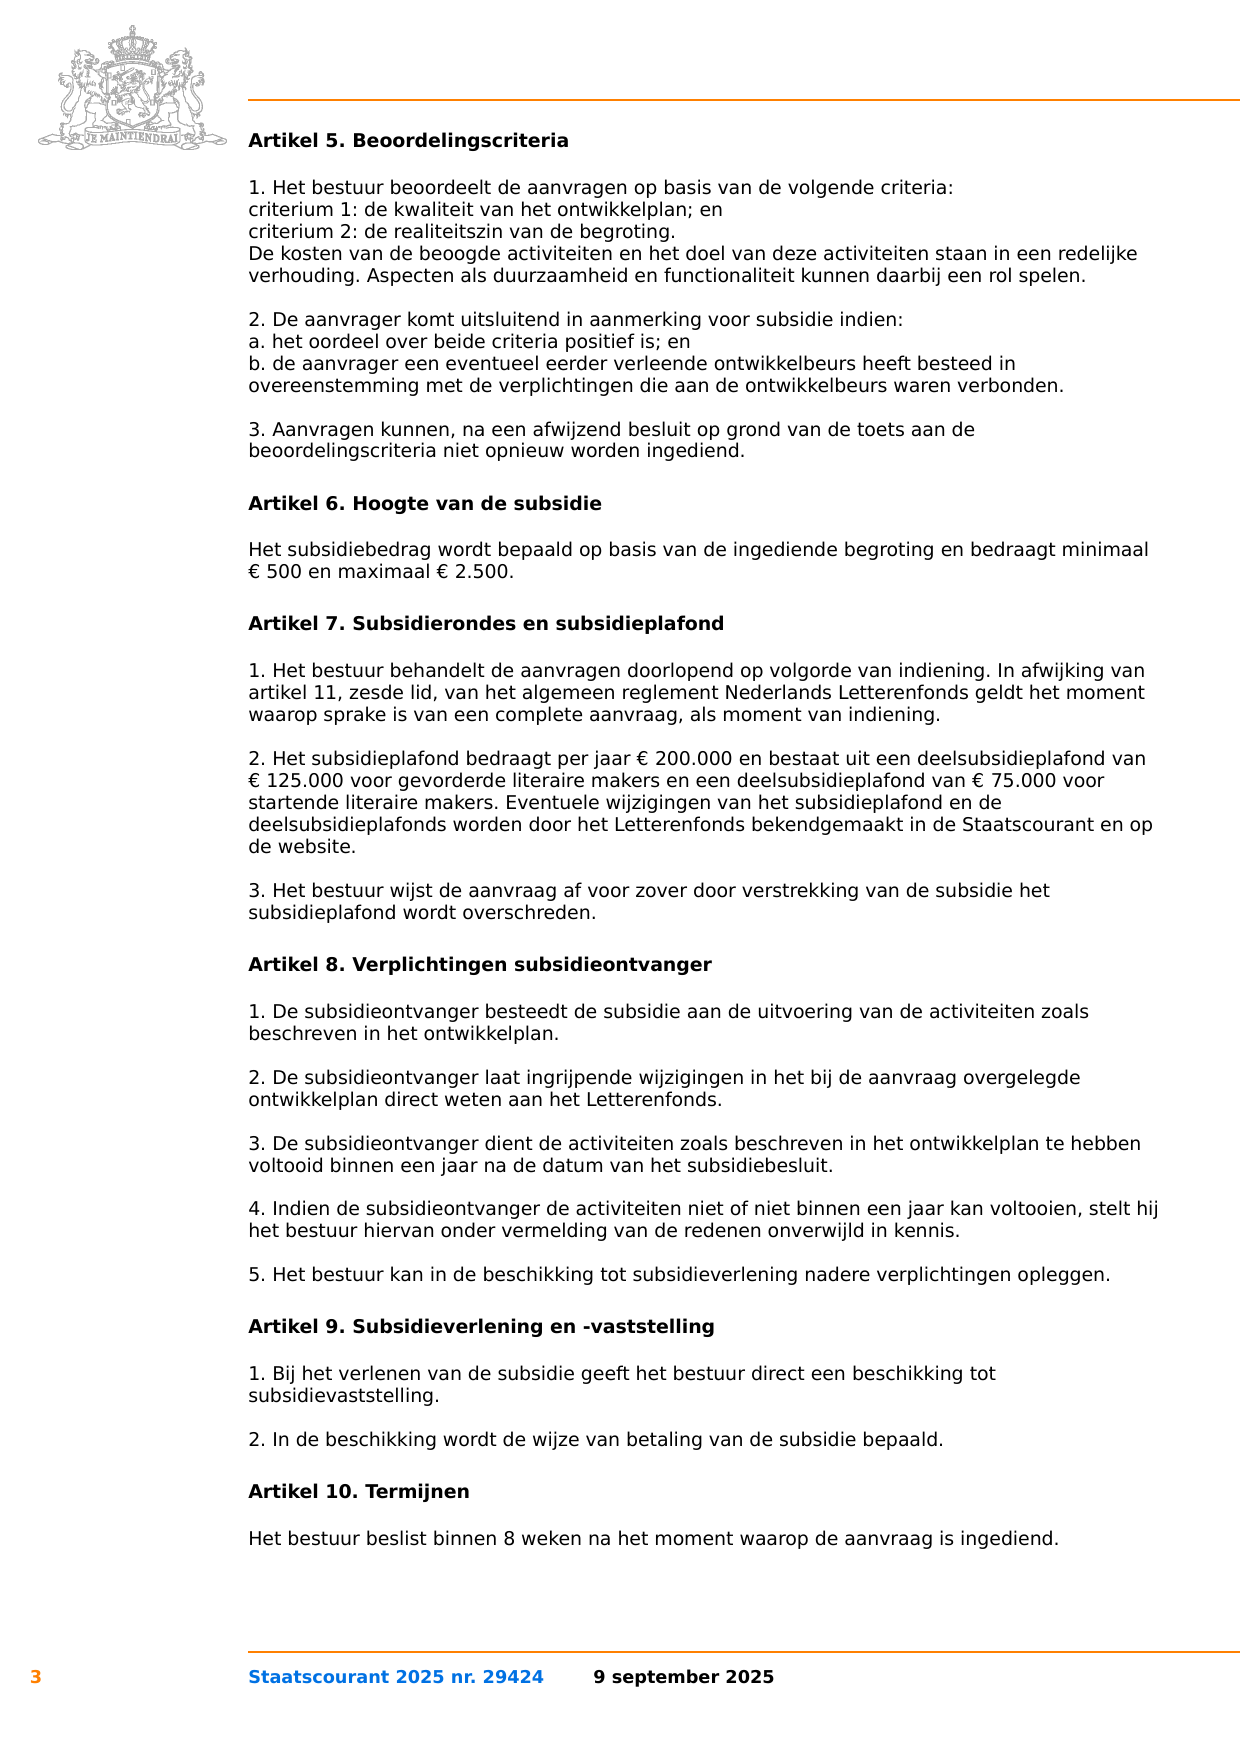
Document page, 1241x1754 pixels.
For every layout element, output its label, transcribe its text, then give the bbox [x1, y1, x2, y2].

subtitle Artikel 7. Subsidierondes en subsidieplafond [248, 613, 1163, 635]
text Het subsidiebedrag wordt bepaald op basis van de ingediende begroting en bedraagt minimaal € 500 en maximaal € 2.500. [248, 539, 1163, 583]
text 1. Het bestuur behandelt de aanvragen doorlopend op volgorde van indiening. In afwijking van artikel 11, zesde lid, van het algemeen reglement Nederlands Letterenfonds geldt het moment waarop sprake is van een complete aanvraag, als moment van indiening. [248, 660, 1163, 726]
text 2. Het subsidieplafond bedraagt per jaar € 200.000 en bestaat uit een deelsubsidieplafond van € 125.000 voor gevorderde literaire makers en een deelsubsidieplafond van € 75.000 voor startende literaire makers. Eventuele wijzigingen van het subsidieplafond en de deelsubsidieplafonds worden door het Letterenfonds bekendgemaakt in de Staatscourant en op de website. [248, 748, 1163, 858]
subtitle Artikel 10. Termijnen [248, 1481, 1163, 1503]
text b. de aanvrager een eventueel eerder verleende ontwikkelbeurs heeft besteed in overeenstemming met de verplichtingen die aan de ontwikkelbeurs waren verbonden. [248, 353, 1163, 397]
text criterium 2: de realiteitszin van de begroting. [248, 221, 1163, 243]
text 3. Het bestuur wijst de aanvraag af voor zover door verstrekking van de subsidie het subsidieplafond wordt overschreden. [248, 880, 1163, 924]
text De kosten van de beoogde activiteiten en het doel van deze activiteiten staan in een redelijke verhouding. Aspecten als duurzaamheid en functionaliteit kunnen daarbij een rol spelen. [248, 243, 1163, 287]
text 2. De subsidieontvanger laat ingrijpende wijzigingen in het bij de aanvraag overgelegde ontwikkelplan direct weten aan het Letterenfonds. [248, 1067, 1163, 1111]
text 2. De aanvrager komt uitsluitend in aanmerking voor subsidie indien: [248, 309, 1163, 331]
subtitle Artikel 8. Verplichtingen subsidieontvanger [248, 954, 1163, 976]
text criterium 1: de kwaliteit van het ontwikkelplan; en [248, 199, 1163, 221]
text 1. Het bestuur beoordeelt de aanvragen op basis van de volgende criteria: [248, 177, 1163, 199]
text 5. Het bestuur kan in de beschikking tot subsidieverlening nadere verplichtingen opleggen. [248, 1264, 1163, 1286]
text 3. De subsidieontvanger dient de activiteiten zoals beschreven in het ontwikkelplan te hebben voltooid binnen een jaar na de datum van het subsidiebesluit. [248, 1132, 1163, 1176]
picture [38, 25, 227, 150]
text a. het oordeel over beide criteria positief is; en [248, 331, 1163, 353]
text 3. Aanvragen kunnen, na een afwijzend besluit op grond van de toets aan de beoordelingscriteria niet opnieuw worden ingediend. [248, 418, 1163, 462]
text 1. Bij het verlenen van de subsidie geeft het bestuur direct een beschikking tot subsidievaststelling. [248, 1363, 1163, 1407]
text 2. In de beschikking wordt de wijze van betaling van de subsidie bepaald. [248, 1429, 1163, 1451]
text 4. Indien de subsidieontvanger de activiteiten niet of niet binnen een jaar kan voltooien, stelt hij het bestuur hiervan onder vermelding van de redenen onverwijld in kennis. [248, 1198, 1163, 1242]
subtitle Artikel 9. Subsidieverlening en -vaststelling [248, 1316, 1163, 1338]
subtitle Artikel 5. Beoordelingscriteria [248, 130, 1163, 152]
subtitle Artikel 6. Hoogte van de subsidie [248, 492, 1163, 514]
text 1. De subsidieontvanger besteedt de subsidie aan de uitvoering van de activiteiten zoals beschreven in het ontwikkelplan. [248, 1001, 1163, 1045]
text Het bestuur beslist binnen 8 weken na het moment waarop de aanvraag is ingediend. [248, 1528, 1163, 1550]
